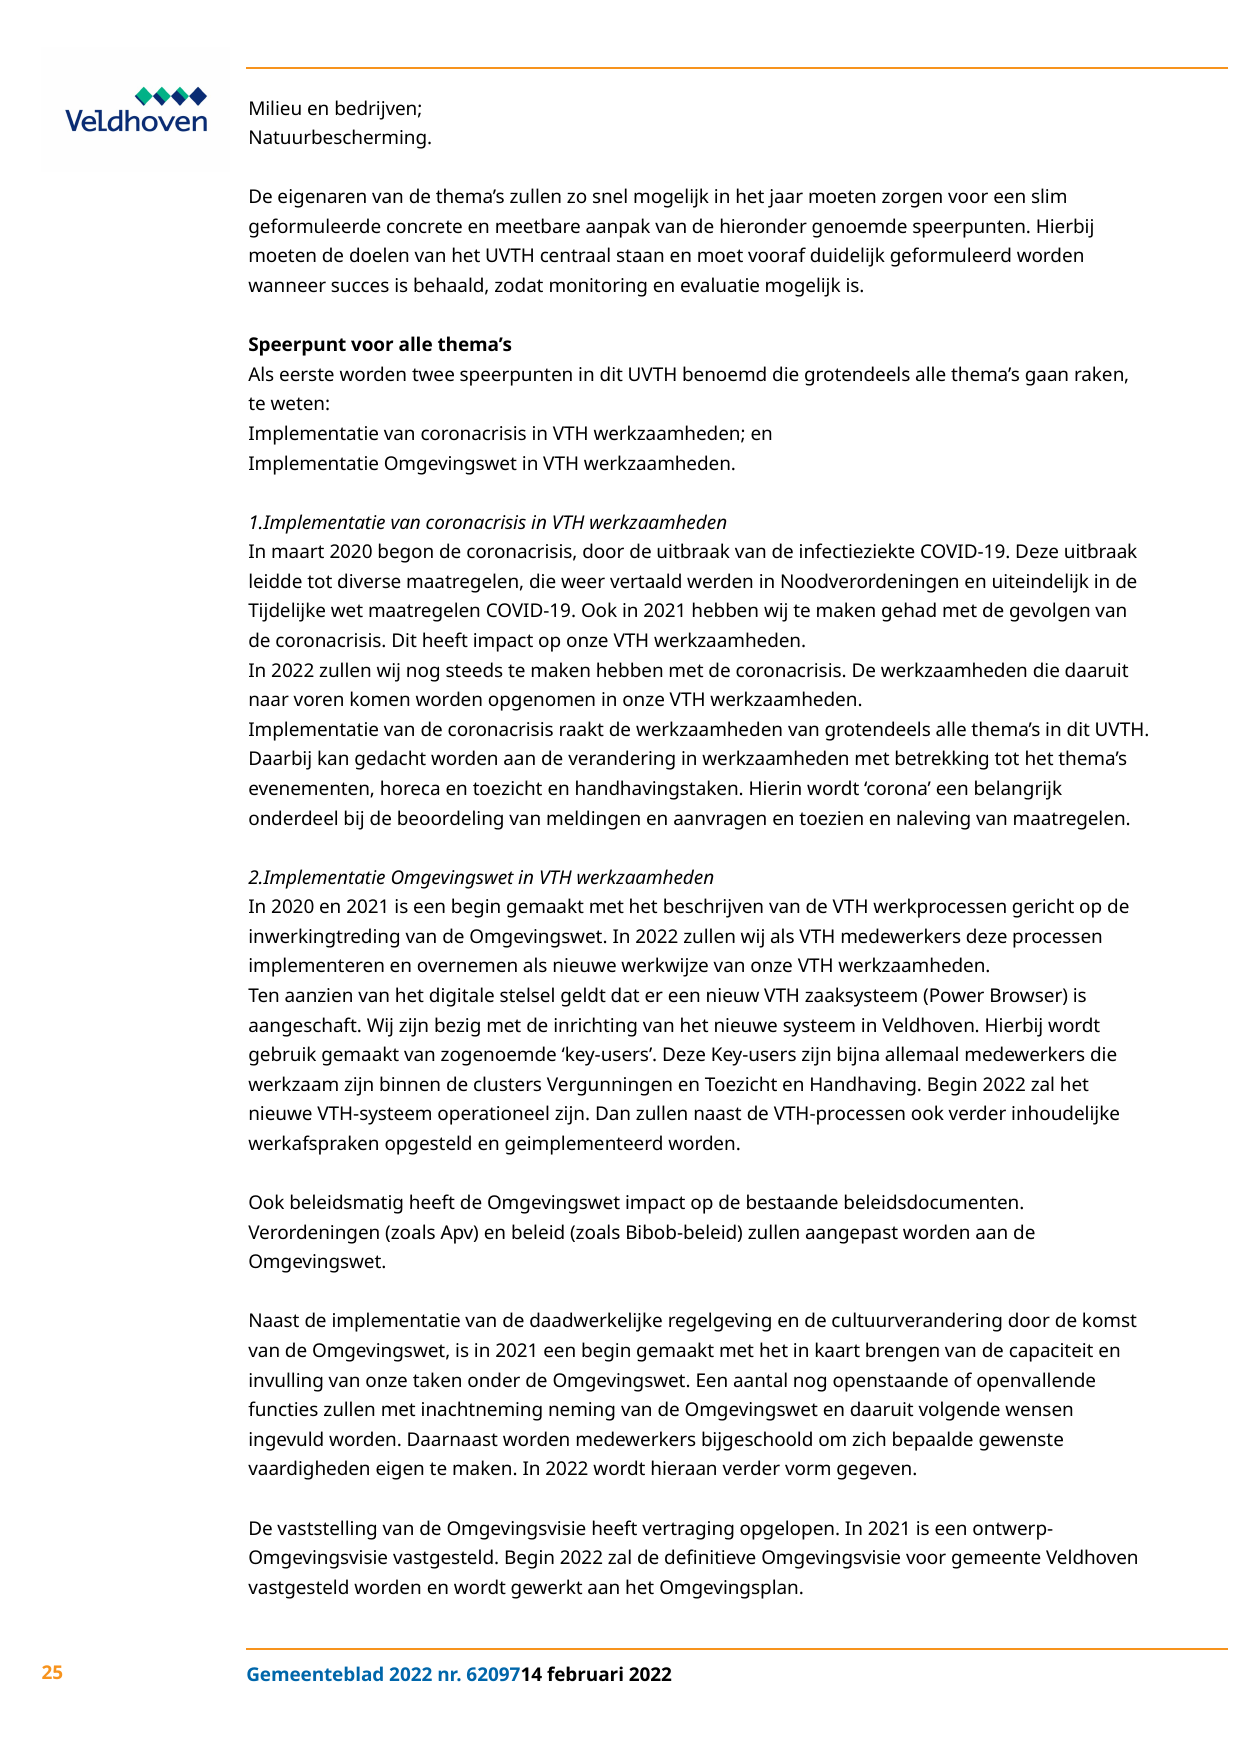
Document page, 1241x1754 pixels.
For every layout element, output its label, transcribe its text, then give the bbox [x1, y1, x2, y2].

text Implementatie van de coronacrisis raakt de werkzaamheden van grotendeels alle thema’s in dit UVTH. Daarbij kan gedacht worden aan de verandering in werkzaamheden met betrekking tot het thema’s evenementen, horeca en toezicht en handhavingstaken. Hierin wordt ‘corona’ een belangrijk onderdeel bij de beoordeling van meldingen en aanvragen en toezien en naleving van maatregelen. [248, 716, 1152, 831]
text In 2022 zullen wij nog steeds te maken hebben met de coronacrisis. De werkzaamheden die daaruit naar voren komen worden opgenomen in onze VTH werkzaamheden. [248, 657, 1152, 712]
text Milieu en bedrijven; [248, 95, 1152, 121]
text Implementatie Omgevingswet in VTH werkzaamheden. [248, 450, 1152, 476]
text Speerpunt voor alle thema’s [248, 331, 1152, 357]
picture [41, 47, 231, 172]
text Natuurbescherming. [248, 124, 1152, 150]
text Naast de implementatie van de daadwerkelijke regelgeving en de cultuurverandering door de komst van de Omgevingswet, is in 2021 een begin gemaakt met het in kaart brengen van de capaciteit en invulling van onze taken onder de Omgevingswet. Een aantal nog openstaande of openvallende functies zullen met inachtneming neming van de Omgevingswet en daaruit volgende wensen ingevuld worden. Daarnaast worden medewerkers bijgeschoold om zich bepaalde gewenste vaardigheden eigen te maken. In 2022 wordt hieraan verder vorm gegeven. [248, 1308, 1152, 1481]
text In 2020 en 2021 is een begin gemaakt met het beschrijven van de VTH werkprocessen gericht op de inwerkingtreding van de Omgevingswet. In 2022 zullen wij als VTH medewerkers deze processen implementeren en overnemen als nieuwe werkwijze van onze VTH werkzaamheden. [248, 893, 1152, 978]
text Ten aanzien van het digitale stelsel geldt dat er een nieuw VTH zaaksysteem (Power Browser) is aangeschaft. Wij zijn bezig met de inrichting van het nieuwe systeem in Veldhoven. Hierbij wordt gebruik gemaakt van zogenoemde ‘key-users’. Deze Key-users zijn bijna allemaal medewerkers die werkzaam zijn binnen de clusters Vergunningen en Toezicht en Handhaving. Begin 2022 zal het nieuwe VTH-systeem operationeel zijn. Dan zullen naast de VTH-processen ook verder inhoudelijke werkafspraken opgesteld en geimplementeerd worden. [248, 982, 1152, 1156]
text De eigenaren van de thema’s zullen zo snel mogelijk in het jaar moeten zorgen voor een slim geformuleerde concrete en meetbare aanpak van de hieronder genoemde speerpunten. Hierbij moeten de doelen van het UVTH centraal staan en moet vooraf duidelijk geformuleerd worden wanneer succes is behaald, zodat monitoring en evaluatie mogelijk is. [248, 183, 1152, 298]
text Implementatie van coronacrisis in VTH werkzaamheden; en [248, 420, 1152, 446]
text 2.Implementatie Omgevingswet in VTH werkzaamheden [248, 864, 1152, 890]
text 1.Implementatie van coronacrisis in VTH werkzaamheden [248, 509, 1152, 535]
text Ook beleidsmatig heeft de Omgevingswet impact op de bestaande beleidsdocumenten. Verordeningen (zoals Apv) en beleid (zoals Bibob-beleid) zullen aangepast worden aan de Omgevingswet. [248, 1189, 1152, 1274]
text Als eerste worden twee speerpunten in dit UVTH benoemd die grotendeels alle thema’s gaan raken, te weten: [248, 361, 1152, 416]
text De vaststelling van de Omgevingsvisie heeft vertraging opgelopen. In 2021 is een ontwerp-Omgevingsvisie vastgesteld. Begin 2022 zal de definitieve Omgevingsvisie voor gemeente Veldhoven vastgesteld worden en wordt gewerkt aan het Omgevingsplan. [248, 1515, 1152, 1600]
text In maart 2020 begon de coronacrisis, door de uitbraak van de infectieziekte COVID-19. Deze uitbraak leidde tot diverse maatregelen, die weer vertaald werden in Noodverordeningen en uiteindelijk in de Tijdelijke wet maatregelen COVID-19. Ook in 2021 hebben wij te maken gehad met de gevolgen van de coronacrisis. Dit heeft impact op onze VTH werkzaamheden. [248, 538, 1152, 653]
